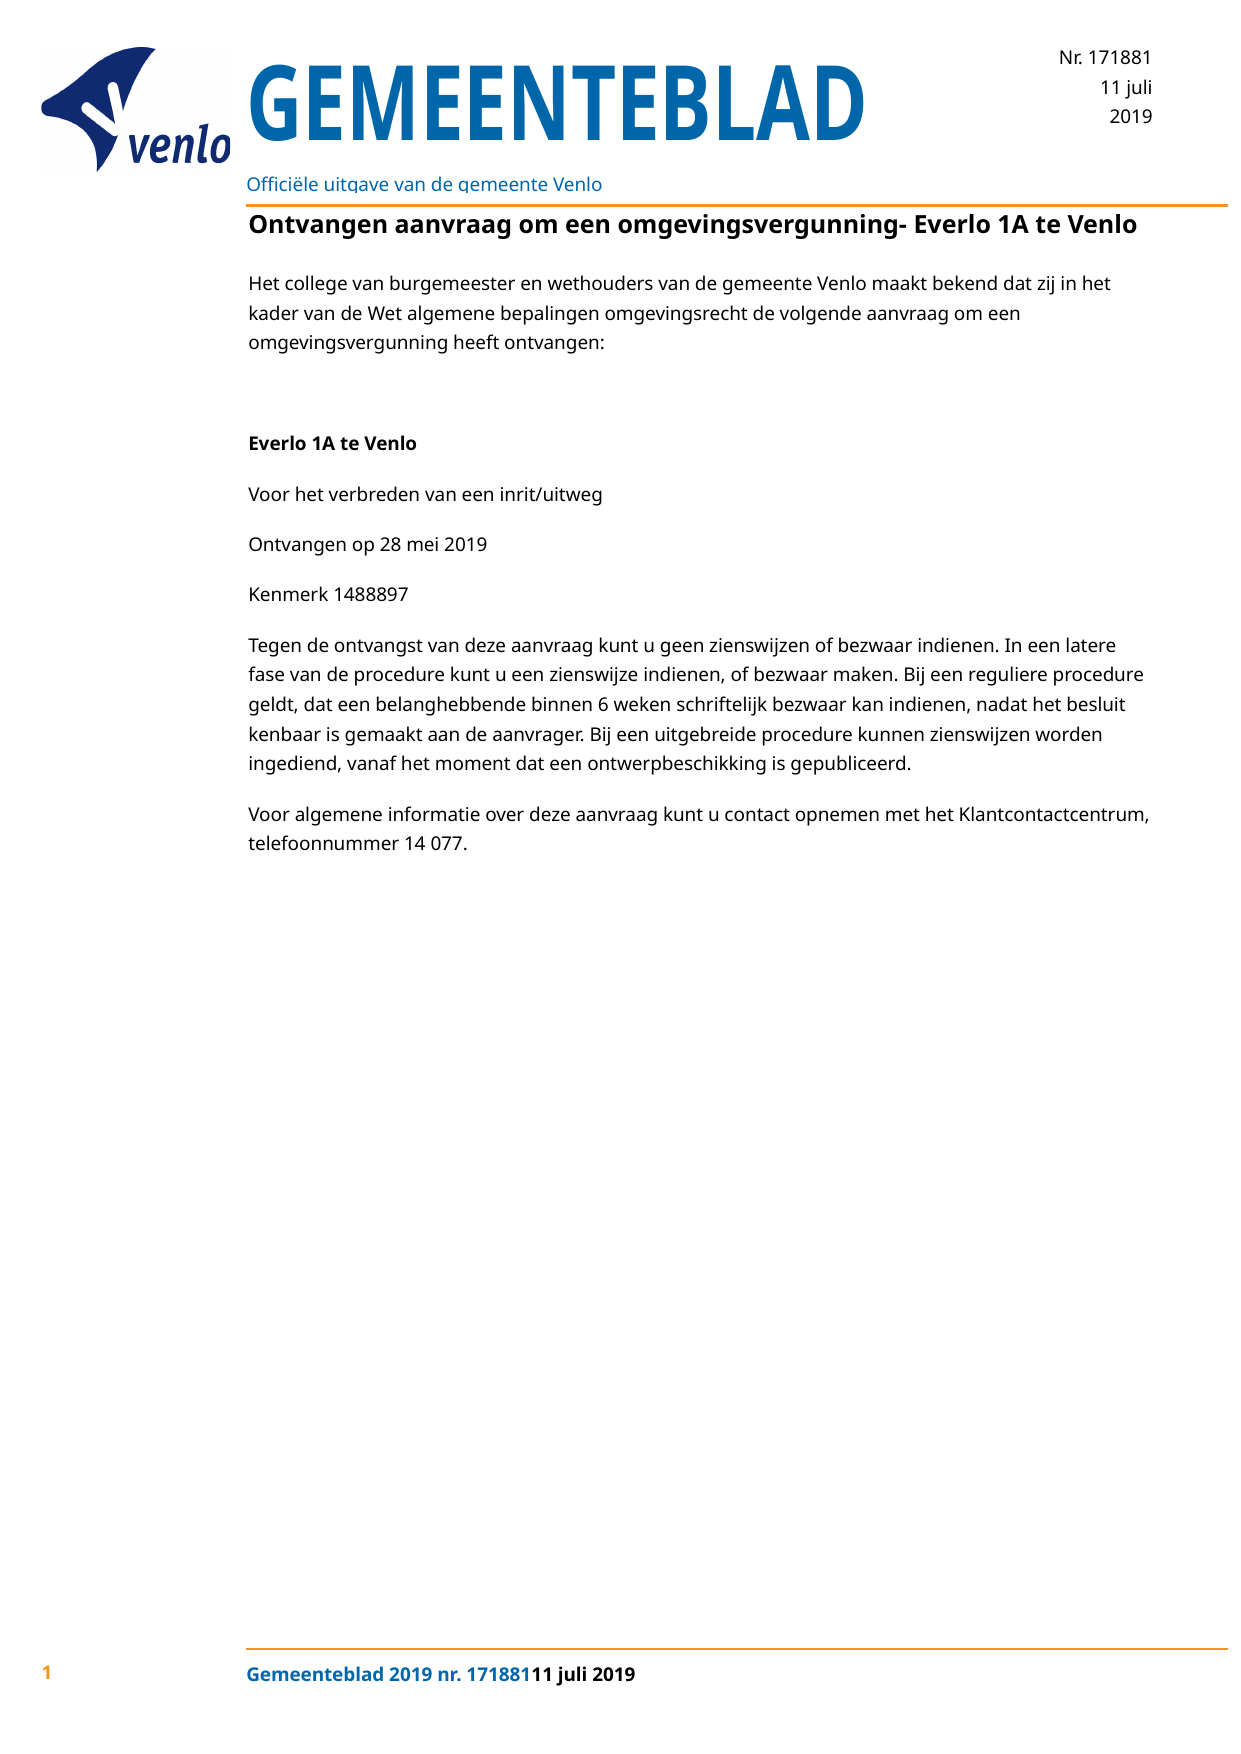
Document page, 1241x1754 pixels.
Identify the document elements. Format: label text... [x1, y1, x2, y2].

text Kenmerk 1488897 [248, 582, 1152, 607]
text Voor algemene informatie over deze aanvraag kunt u contact opnemen met het Klantcontactcentrum, telefoonnummer 14 077. [248, 801, 1152, 856]
picture [41, 47, 231, 172]
text Het college van burgemeester en wethouders van de gemeente Venlo maakt bekend dat zij in het kader van de Wet algemene bepalingen omgevingsrecht de volgende aanvraag om een omgevingsvergunning heeft ontvangen: [248, 270, 1152, 355]
text Ontvangen aanvraag om een omgevingsvergunning- Everlo 1A te Venlo [248, 207, 1152, 241]
text Tegen de ontvangst van deze aanvraag kunt u geen zienswijzen of bezwaar indienen. In een latere fase van de procedure kunt u een zienswijze indienen, of bezwaar maken. Bij een reguliere procedure geldt, dat een belanghebbende binnen 6 weken schriftelijk bezwaar kan indienen, nadat het besluit kenbaar is gemaakt aan de aanvrager. Bij een uitgebreide procedure kunnen zienswijzen worden ingediend, vanaf het moment dat een ontwerpbeschikking is gepubliceerd. [248, 632, 1152, 776]
text Voor het verbreden van een inrit/uitweg [248, 481, 1152, 506]
text Everlo 1A te Venlo [248, 430, 1152, 456]
text Ontvangen op 28 mei 2019 [248, 531, 1152, 557]
